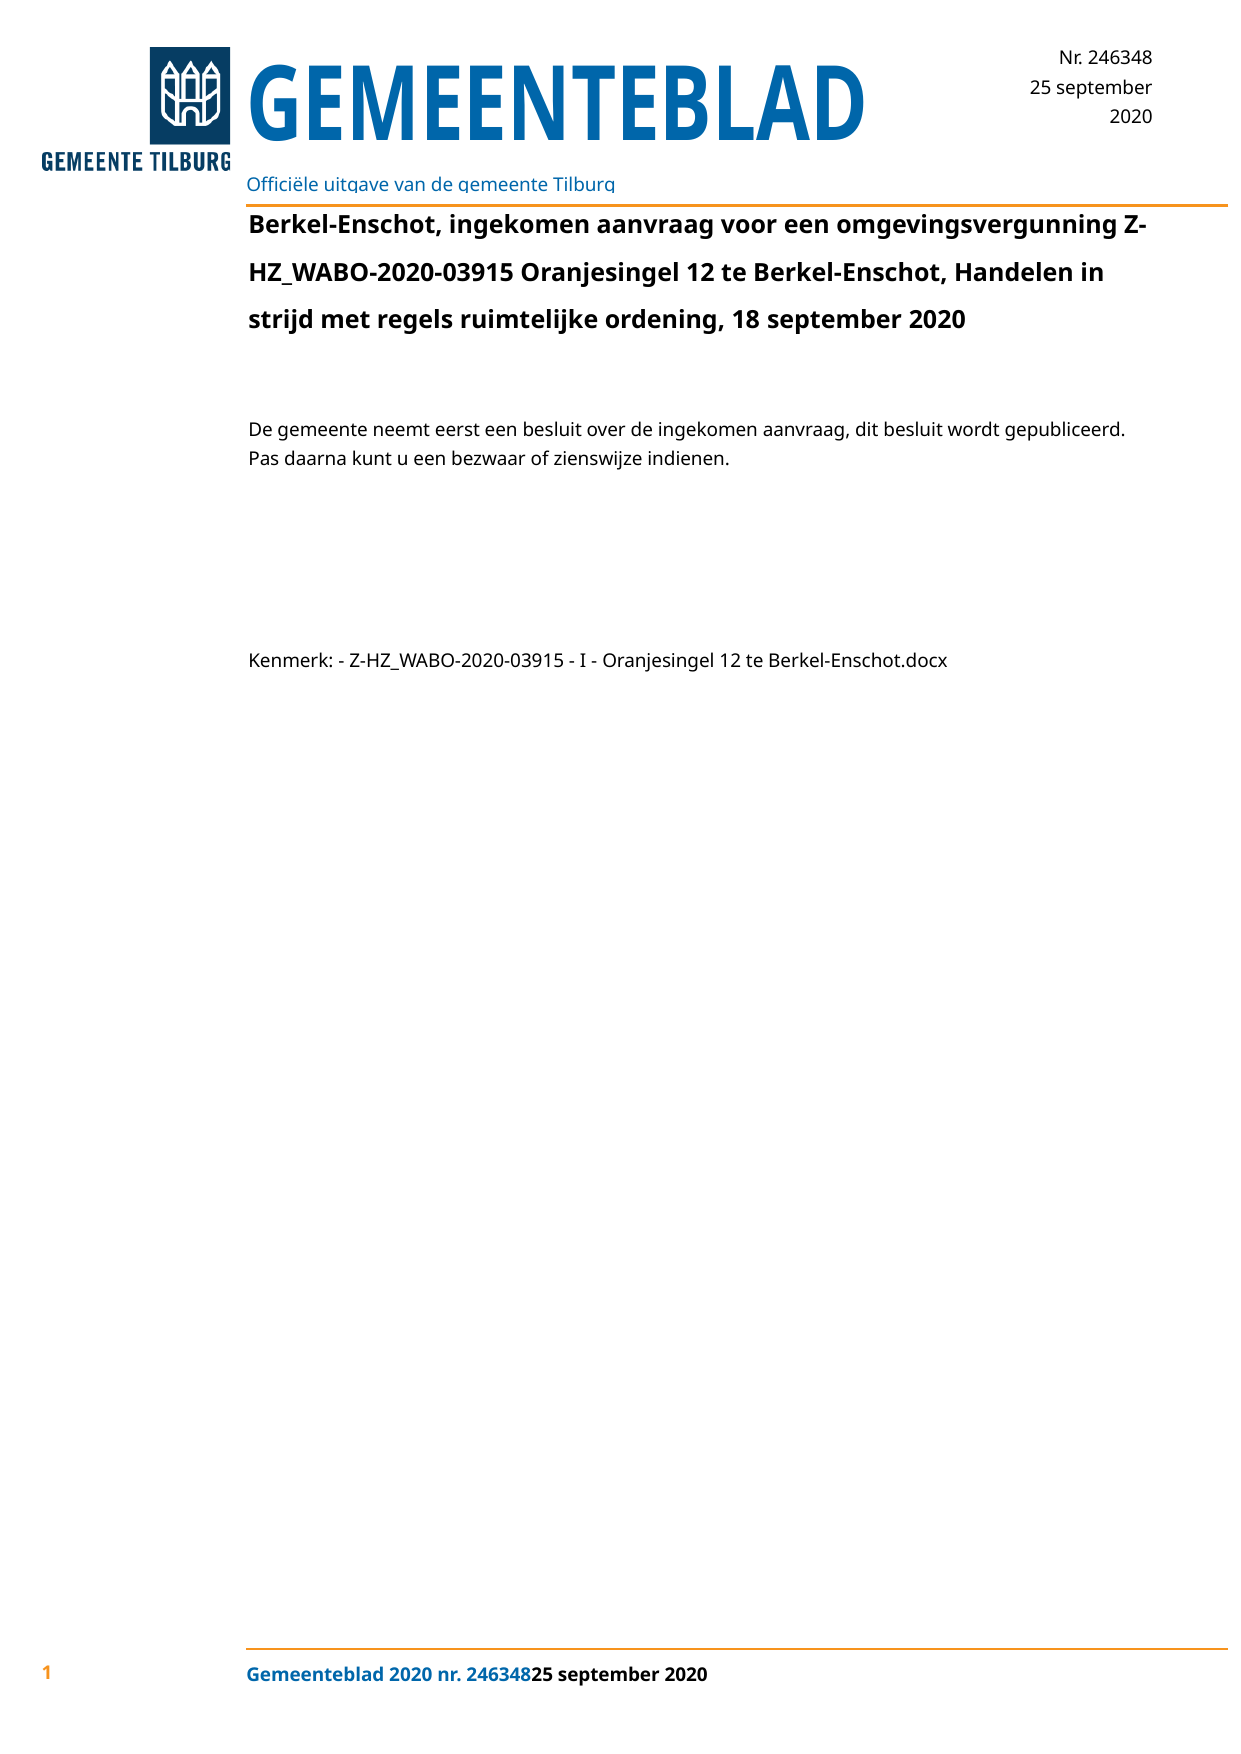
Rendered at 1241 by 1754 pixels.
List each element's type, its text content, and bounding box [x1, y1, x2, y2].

picture [41, 47, 231, 172]
text Kenmerk: - Z-HZ_WABO-2020-03915 - I - Oranjesingel 12 te Berkel-Enschot.docx [248, 647, 1152, 673]
text Berkel-Enschot, ingekomen aanvraag voor een omgevingsvergunning Z-HZ_WABO-2020-03915 Oranjesingel 12 te Berkel-Enschot, Handelen in strijd met regels ruimtelijke ordening, 18 september 2020 [248, 207, 1152, 336]
text De gemeente neemt eerst een besluit over de ingekomen aanvraag, dit besluit wordt gepubliceerd. Pas daarna kunt u een bezwaar of zienswijze indienen. [248, 416, 1152, 471]
